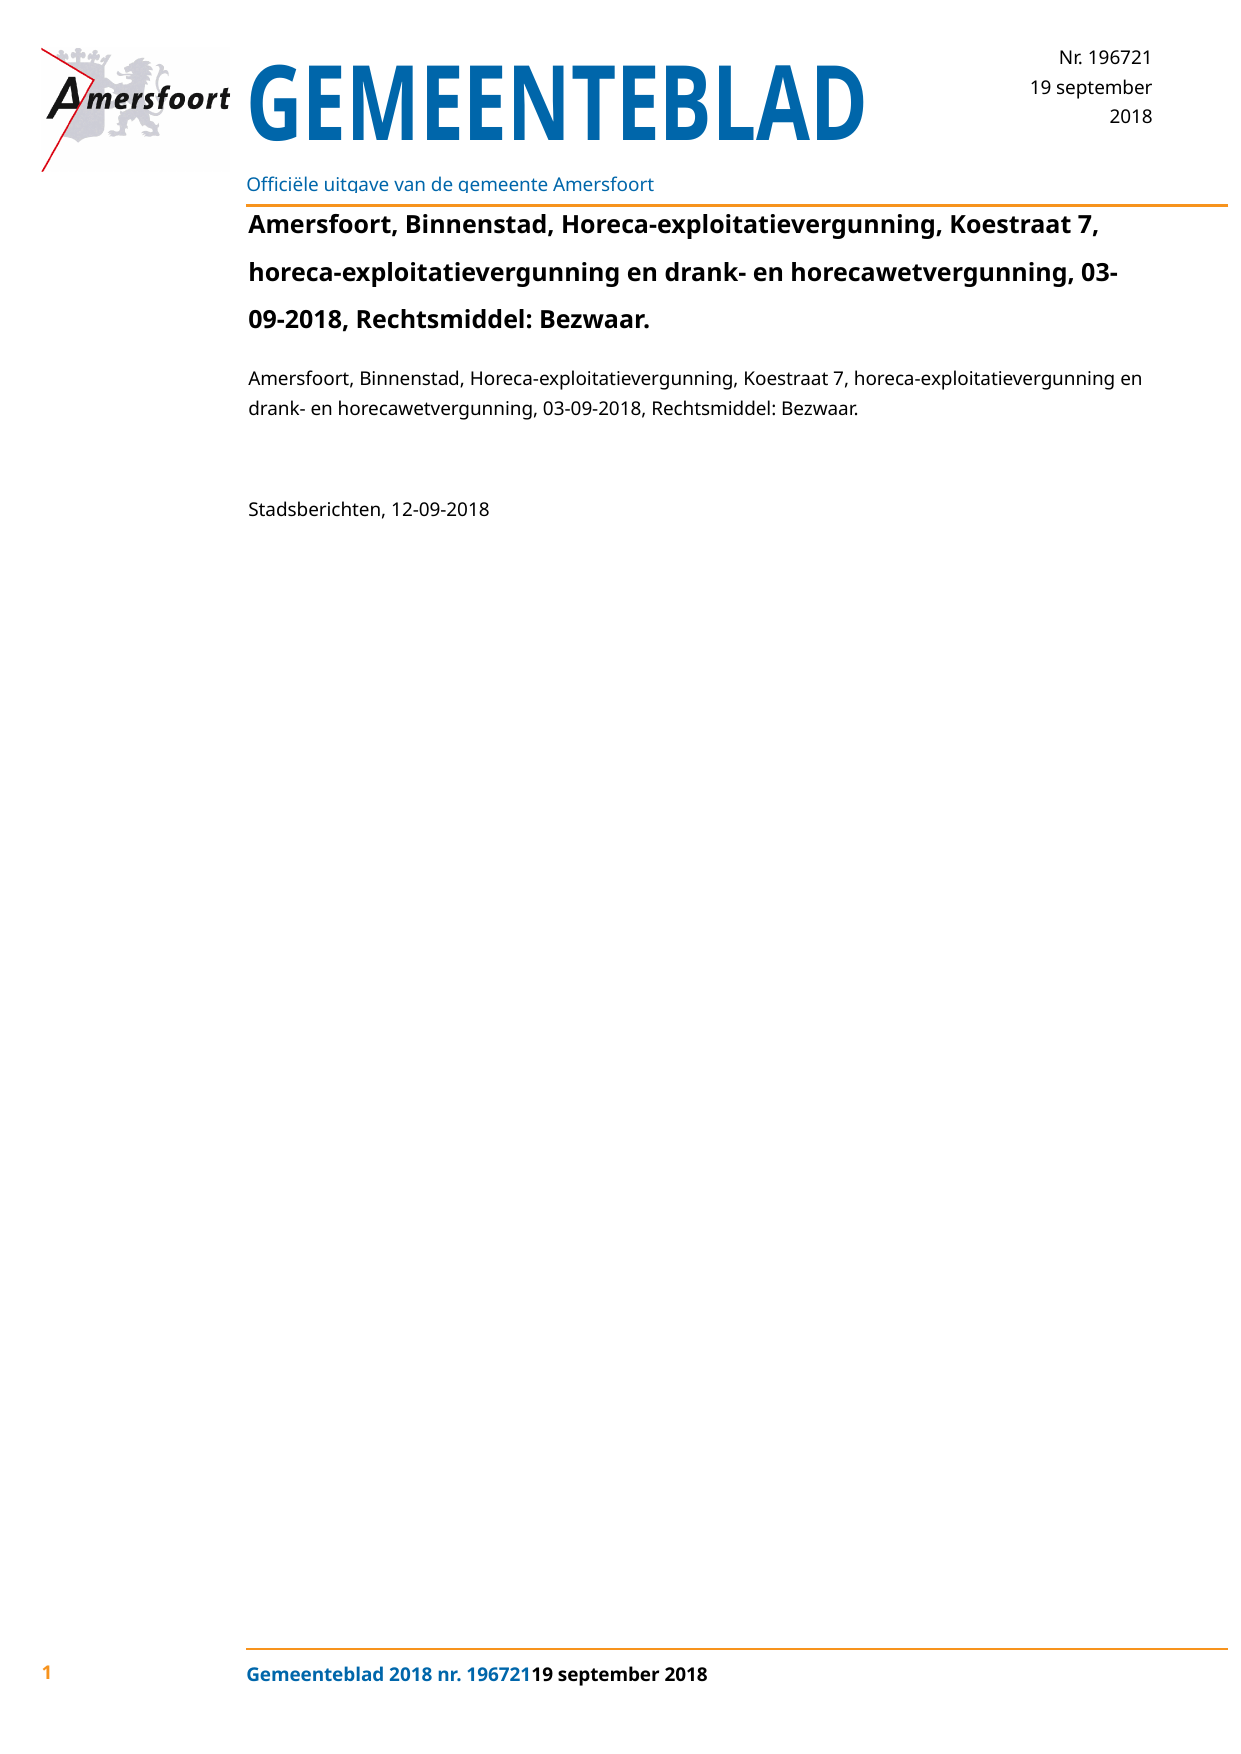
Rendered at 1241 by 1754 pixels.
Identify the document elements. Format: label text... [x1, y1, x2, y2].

text Amersfoort, Binnenstad, Horeca-exploitatievergunning, Koestraat 7, horeca-exploitatievergunning en drank- en horecawetvergunning, 03-09-2018, Rechtsmiddel: Bezwaar. [248, 366, 1152, 421]
text Amersfoort, Binnenstad, Horeca-exploitatievergunning, Koestraat 7, horeca-exploitatievergunning en drank- en horecawetvergunning, 03-09-2018, Rechtsmiddel: Bezwaar. [248, 207, 1152, 336]
picture [41, 47, 231, 172]
text Stadsberichten, 12-09-2018 [248, 496, 1152, 522]
